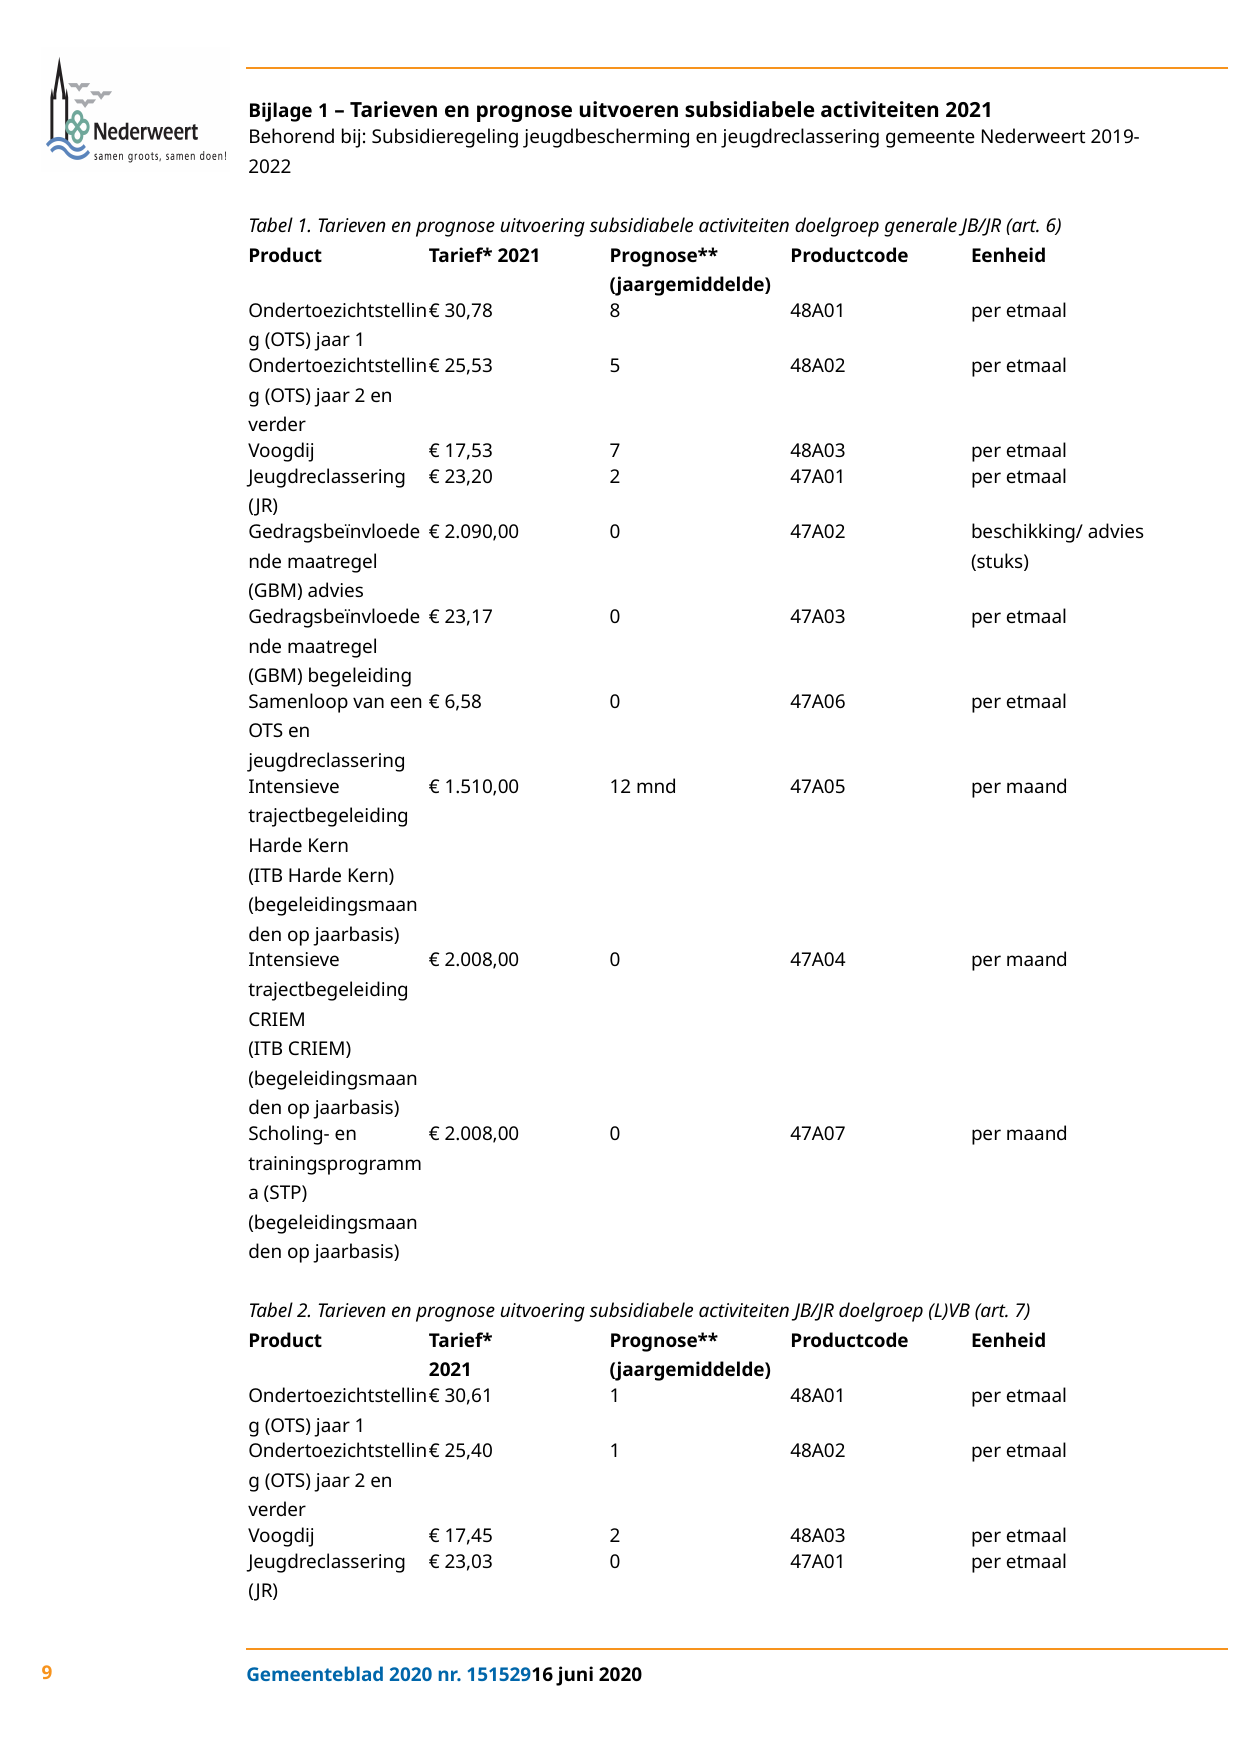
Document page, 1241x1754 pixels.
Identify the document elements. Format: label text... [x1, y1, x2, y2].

table_cell 47A01 [790, 1548, 971, 1603]
table_cell 2 [609, 463, 790, 518]
table_cell € 30,78 [429, 297, 609, 352]
table_cell € 1.510,00 [429, 773, 609, 947]
table_cell beschikking/ advies (stuks) [971, 518, 1152, 603]
table_cell 2 [609, 1523, 790, 1548]
table_cell € 23,20 [429, 463, 609, 518]
table_cell 1 [609, 1382, 790, 1437]
table_header Product [248, 1327, 429, 1382]
table_header Productcode [790, 242, 971, 297]
table_cell per etmaal [971, 1382, 1152, 1437]
table_cell 48A02 [790, 353, 971, 437]
table_cell 12 mnd [609, 773, 790, 947]
table_cell 8 [609, 297, 790, 352]
text Tabel 1. Tarieven en prognose uitvoering subsidiabele activiteiten doelgroep generale JB/JR (art. 6) [248, 212, 1152, 238]
table_cell 47A01 [790, 463, 971, 518]
table_cell Ondertoezichtstelling (OTS) jaar 1 [248, 297, 429, 352]
table_header Tarief* 2021 [429, 1327, 609, 1382]
table_cell 47A07 [790, 1120, 971, 1264]
table_cell 7 [609, 437, 790, 463]
table_cell 47A04 [790, 947, 971, 1120]
text Tabel 2. Tarieven en prognose uitvoering subsidiabele activiteiten JB/JR doelgroep (L)VB (art. 7) [248, 1297, 1152, 1323]
table_cell per etmaal [971, 1548, 1152, 1603]
table_cell € 17,45 [429, 1523, 609, 1548]
table_cell Intensieve trajectbegeleiding Harde Kern (ITB Harde Kern) (begeleidingsmaanden op jaarbasis) [248, 773, 429, 947]
table_cell per maand [971, 947, 1152, 1120]
table_header Tarief* 2021 [429, 242, 609, 297]
table_header Prognose** (jaargemiddelde) [609, 1327, 790, 1382]
table_cell Intensieve trajectbegeleiding CRIEM (ITB CRIEM) (begeleidingsmaanden op jaarbasis) [248, 947, 429, 1120]
table_cell Jeugdreclassering (JR) [248, 1548, 429, 1603]
table_cell Voogdij [248, 1523, 429, 1548]
table_cell per etmaal [971, 1438, 1152, 1522]
table_cell 1 [609, 1438, 790, 1522]
table_cell Samenloop van een OTS en jeugdreclassering [248, 688, 429, 773]
table_cell 48A03 [790, 1523, 971, 1548]
table_header Prognose** (jaargemiddelde) [609, 242, 790, 297]
table_cell € 23,17 [429, 603, 609, 688]
table_cell Gedragsbeïnvloedende maatregel (GBM) begeleiding [248, 603, 429, 688]
table_cell 0 [609, 1120, 790, 1264]
table_cell € 30,61 [429, 1382, 609, 1437]
table_cell Ondertoezichtstelling (OTS) jaar 1 [248, 1382, 429, 1437]
table_cell 0 [609, 947, 790, 1120]
picture [41, 47, 231, 172]
table_cell per maand [971, 1120, 1152, 1264]
table_cell per maand [971, 773, 1152, 947]
table_header Eenheid [971, 242, 1152, 297]
table_cell per etmaal [971, 1523, 1152, 1548]
text Bijlage 1 – Tarieven en prognose uitvoeren subsidiabele activiteiten 2021 [248, 95, 1152, 123]
table_cell 48A01 [790, 297, 971, 352]
table_cell € 2.008,00 [429, 1120, 609, 1264]
table_cell per etmaal [971, 463, 1152, 518]
table_cell € 25,40 [429, 1438, 609, 1522]
table_cell 47A03 [790, 603, 971, 688]
table_cell per etmaal [971, 603, 1152, 688]
table_header Product [248, 242, 429, 297]
table_cell per etmaal [971, 688, 1152, 773]
table_cell 0 [609, 688, 790, 773]
table_cell Scholing- en trainingsprogramma (STP) (begeleidingsmaanden op jaarbasis) [248, 1120, 429, 1264]
table_cell 0 [609, 603, 790, 688]
table_cell € 23,03 [429, 1548, 609, 1603]
table_cell 48A03 [790, 437, 971, 463]
table_cell Voogdij [248, 437, 429, 463]
table_cell 48A02 [790, 1438, 971, 1522]
table_cell 48A01 [790, 1382, 971, 1437]
table_cell Ondertoezichtstelling (OTS) jaar 2 en verder [248, 1438, 429, 1522]
table_cell € 2.090,00 [429, 518, 609, 603]
table_cell 0 [609, 518, 790, 603]
text Behorend bij: Subsidieregeling jeugdbescherming en jeugdreclassering gemeente Nederweert 2019-2022 [248, 123, 1152, 179]
table_cell Ondertoezichtstelling (OTS) jaar 2 en verder [248, 353, 429, 437]
table_cell 47A05 [790, 773, 971, 947]
table_cell per etmaal [971, 437, 1152, 463]
table_cell € 2.008,00 [429, 947, 609, 1120]
table_cell 0 [609, 1548, 790, 1603]
table_cell per etmaal [971, 353, 1152, 437]
table_cell € 17,53 [429, 437, 609, 463]
table_cell € 6,58 [429, 688, 609, 773]
table_header Productcode [790, 1327, 971, 1382]
table_cell 5 [609, 353, 790, 437]
table_cell 47A02 [790, 518, 971, 603]
table_header Eenheid [971, 1327, 1152, 1382]
table_cell Jeugdreclassering (JR) [248, 463, 429, 518]
table_cell Gedragsbeïnvloedende maatregel (GBM) advies [248, 518, 429, 603]
table_cell 47A06 [790, 688, 971, 773]
table_cell € 25,53 [429, 353, 609, 437]
table_cell per etmaal [971, 297, 1152, 352]
